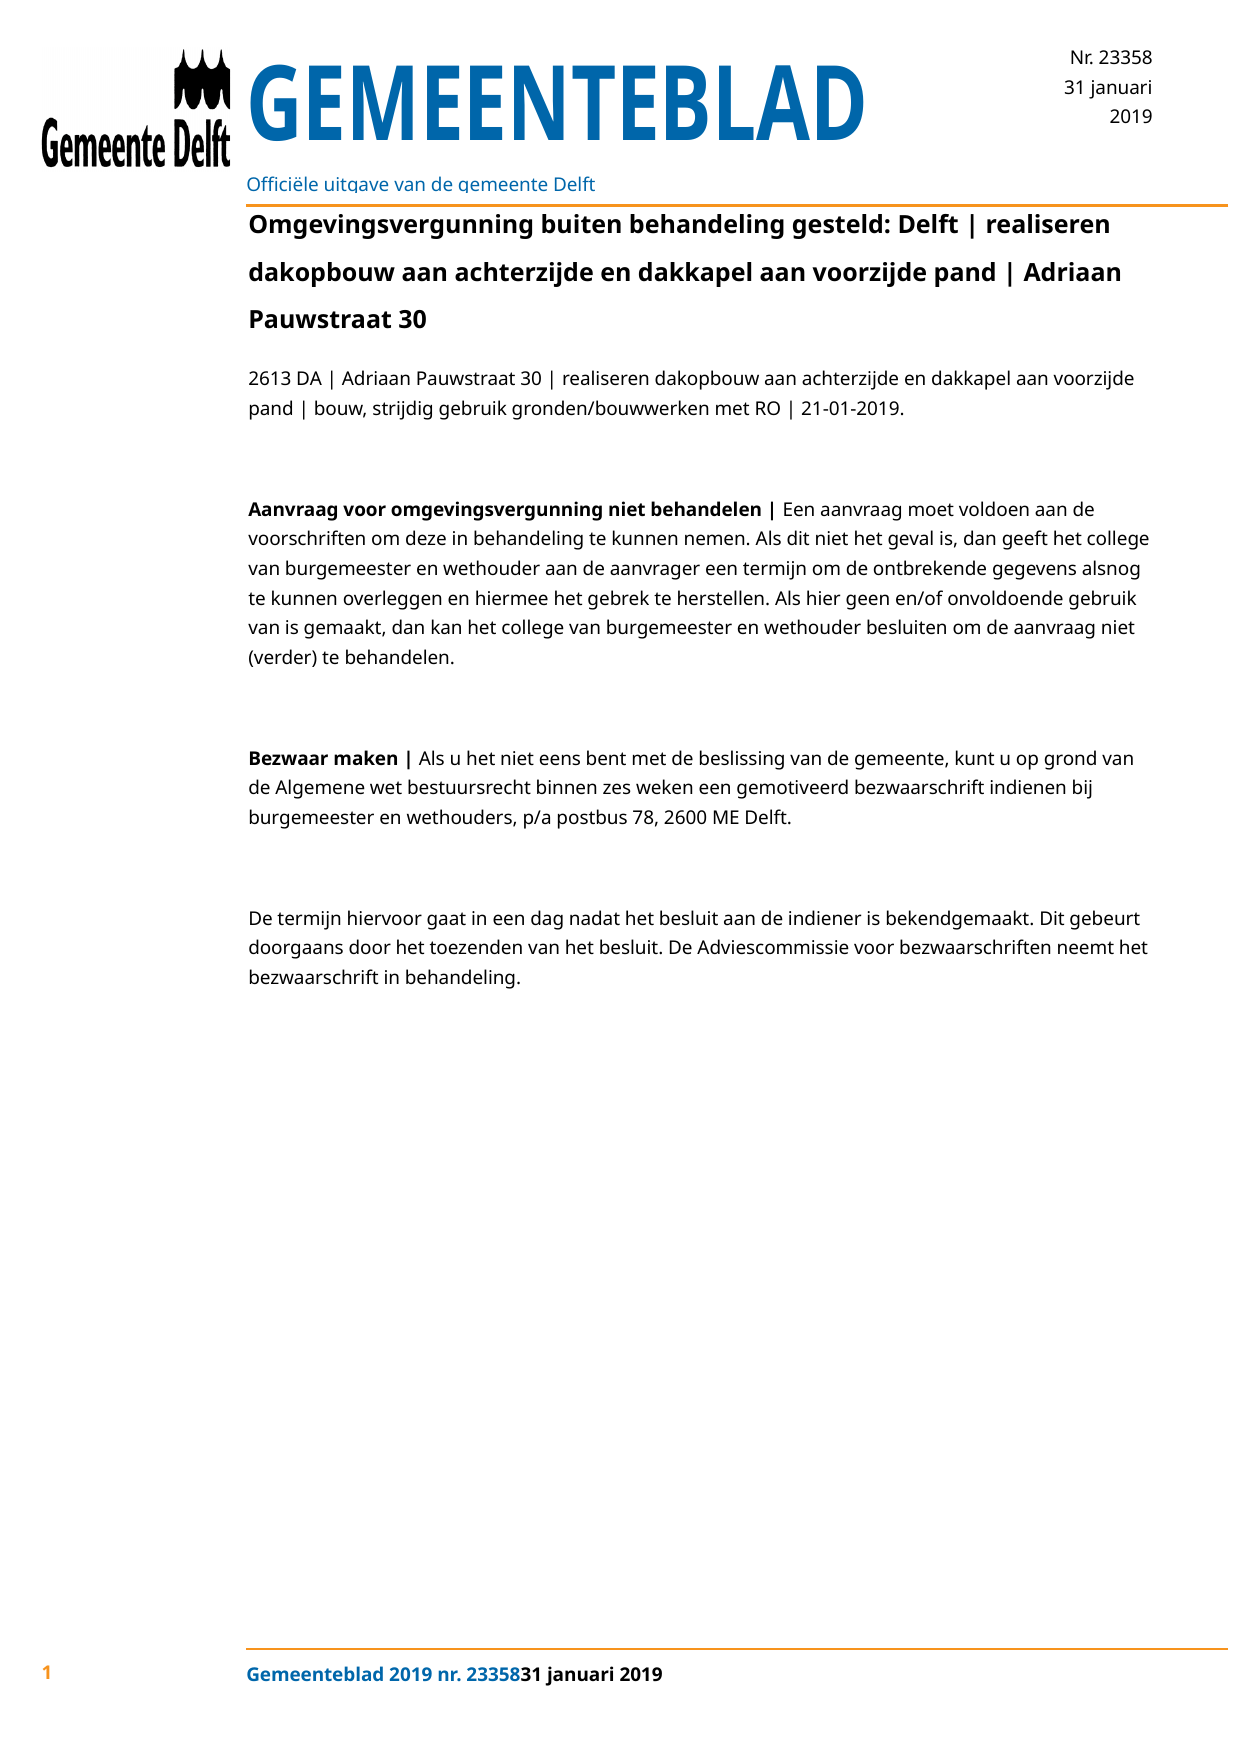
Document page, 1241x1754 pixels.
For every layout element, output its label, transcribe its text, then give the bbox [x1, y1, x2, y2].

text De termijn hiervoor gaat in een dag nadat het besluit aan de indiener is bekendgemaakt. Dit gebeurt doorgaans door het toezenden van het besluit. De Adviescommissie voor bezwaarschriften neemt het bezwaarschrift in behandeling. [248, 905, 1152, 989]
text 2613 DA | Adriaan Pauwstraat 30 | realiseren dakopbouw aan achterzijde en dakkapel aan voorzijde pand | bouw, strijdig gebruik gronden/bouwwerken met RO | 21-01-2019. [248, 366, 1152, 421]
text Omgevingsvergunning buiten behandeling gesteld: Delft | realiseren dakopbouw aan achterzijde en dakkapel aan voorzijde pand | Adriaan Pauwstraat 30 [248, 207, 1152, 336]
text Bezwaar maken | Als u het niet eens bent met de beslissing van de gemeente, kunt u op grond van de Algemene wet bestuursrecht binnen zes weken een gemotiveerd bezwaarschrift indienen bij burgemeester en wethouders, p/a postbus 78, 2600 ME Delft. [248, 745, 1152, 829]
text Aanvraag voor omgevingsvergunning niet behandelen | Een aanvraag moet voldoen aan de voorschriften om deze in behandeling te kunnen nemen. Als dit niet het geval is, dan geeft het college van burgemeester en wethouder aan de aanvrager een termijn om de ontbrekende gegevens alsnog te kunnen overleggen en hiermee het gebrek te herstellen. Als hier geen en/of onvoldoende gebruik van is gemaakt, dan kan het college van burgemeester en wethouder besluiten om de aanvraag niet (verder) te behandelen. [248, 496, 1152, 669]
picture [41, 47, 231, 172]
